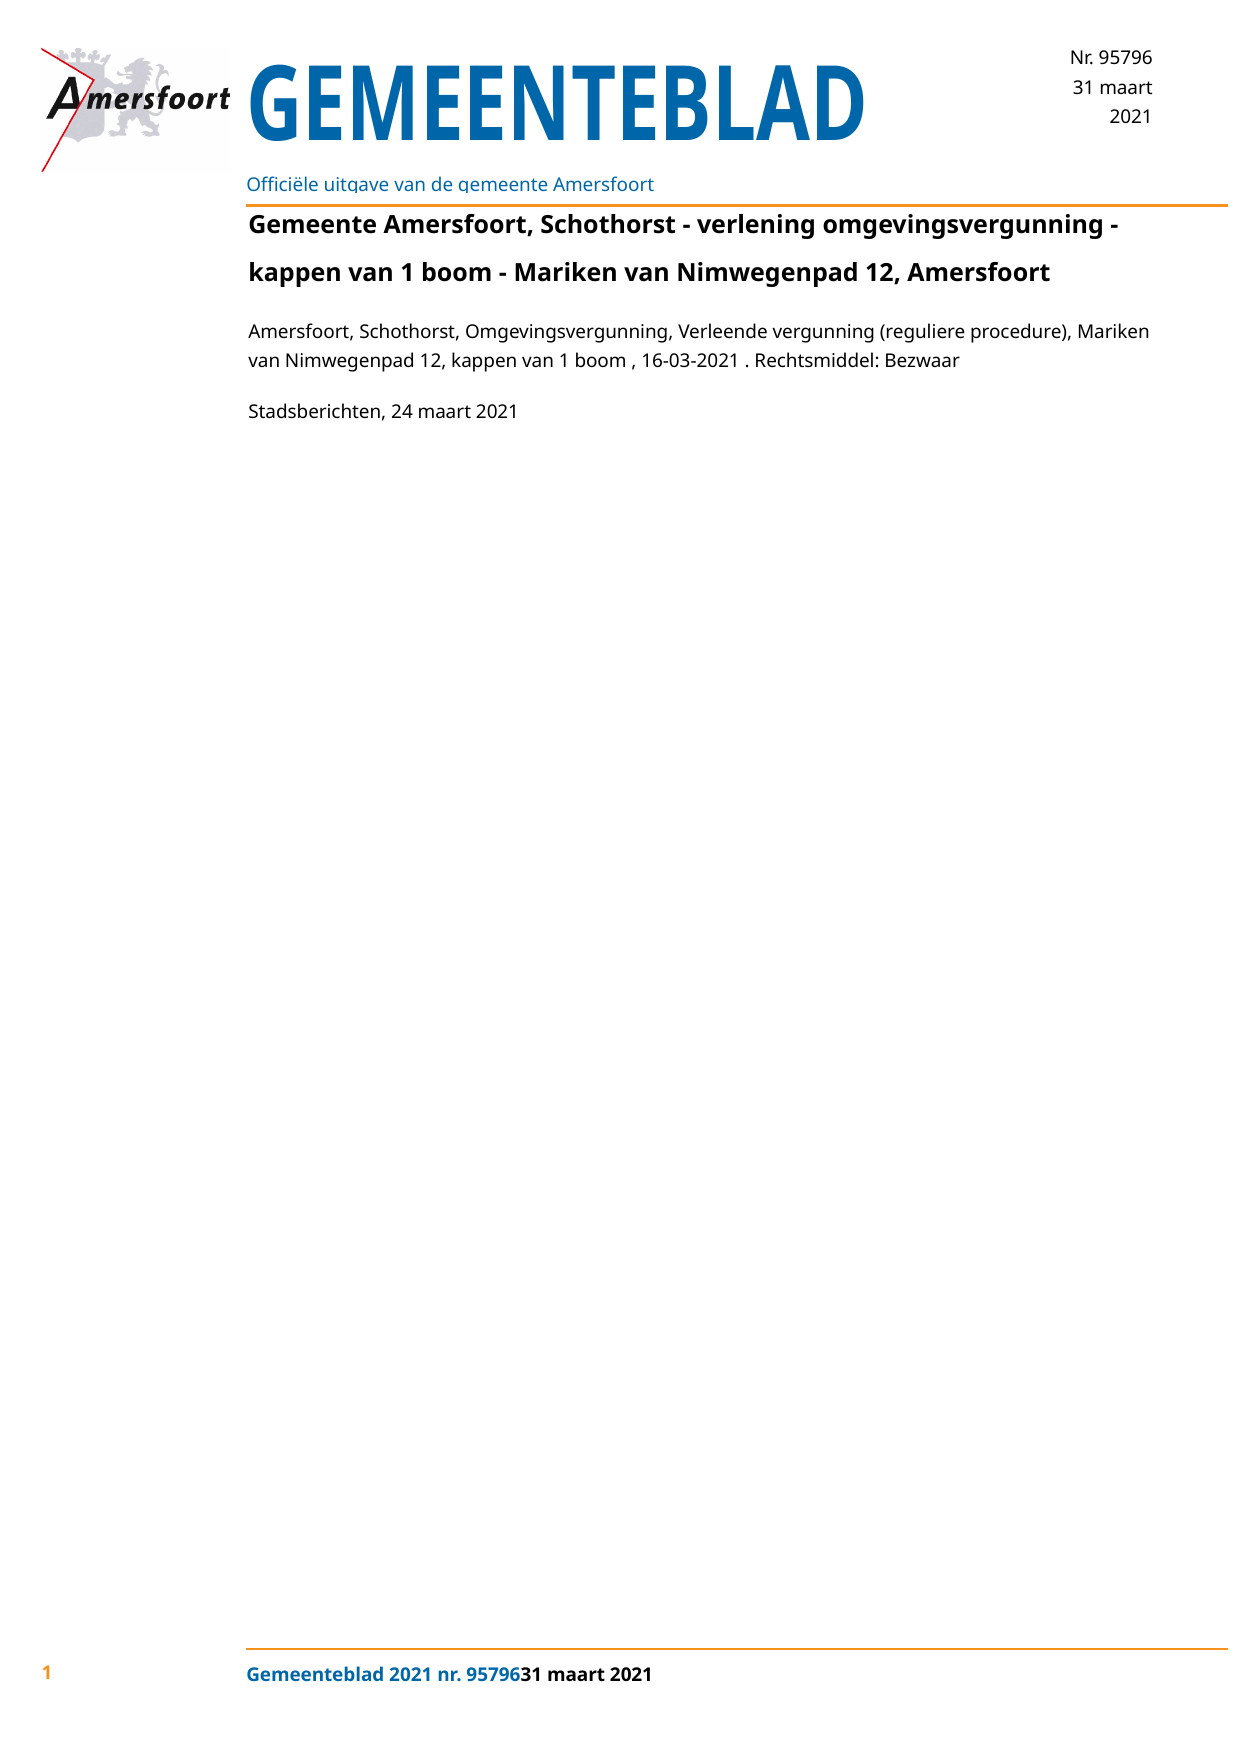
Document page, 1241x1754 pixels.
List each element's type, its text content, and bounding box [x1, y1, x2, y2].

text Stadsberichten, 24 maart 2021 [248, 398, 1152, 424]
text Amersfoort, Schothorst, Omgevingsvergunning, Verleende vergunning (reguliere procedure), Mariken van Nimwegenpad 12, kappen van 1 boom , 16-03-2021 . Rechtsmiddel: Bezwaar [248, 318, 1152, 373]
picture [41, 47, 231, 172]
text Gemeente Amersfoort, Schothorst - verlening omgevingsvergunning - kappen van 1 boom - Mariken van Nimwegenpad 12, Amersfoort [248, 207, 1152, 288]
